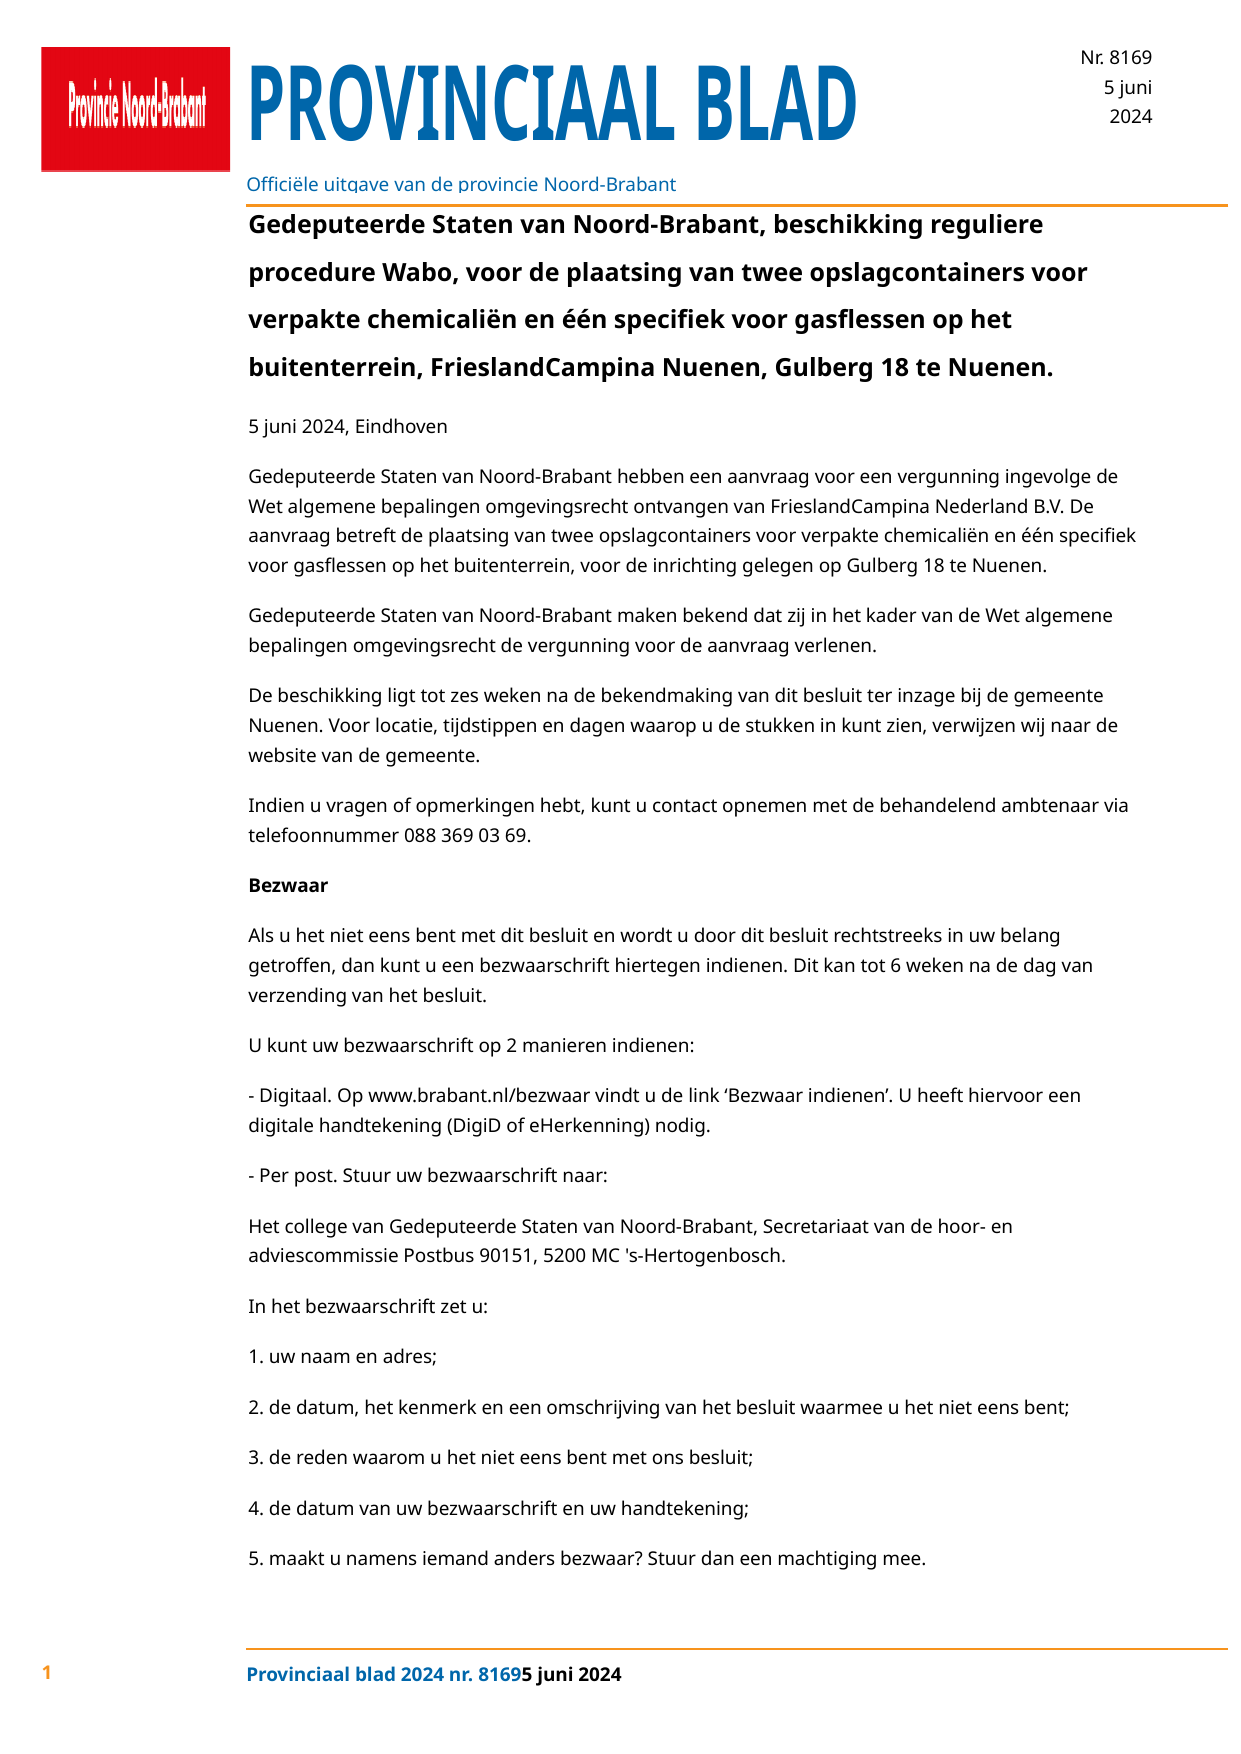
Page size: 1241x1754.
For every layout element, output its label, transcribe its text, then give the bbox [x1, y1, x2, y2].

text Het college van Gedeputeerde Staten van Noord-Brabant, Secretariaat van de hoor- en adviescommissie Postbus 90151, 5200 MC 's-Hertogenbosch. [248, 1213, 1152, 1268]
text 3. de reden waarom u het niet eens bent met ons besluit; [248, 1444, 1152, 1470]
text U kunt uw bezwaarschrift op 2 manieren indienen: [248, 1032, 1152, 1058]
text Indien u vragen of opmerkingen hebt, kunt u contact opnemen met de behandelend ambtenaar via telefoonnummer 088 369 03 69. [248, 792, 1152, 848]
text De beschikking ligt tot zes weken na de bekendmaking van dit besluit ter inzage bij de gemeente Nuenen. Voor locatie, tijdstippen en dagen waarop u de stukken in kunt zien, verwijzen wij naar de website van de gemeente. [248, 683, 1152, 768]
text - Digitaal. Op www.brabant.nl/bezwaar vindt u de link ‘Bezwaar indienen’. U heeft hiervoor een digitale handtekening (DigiD of eHerkenning) nodig. [248, 1083, 1152, 1138]
text 1. uw naam en adres; [248, 1343, 1152, 1369]
text In het bezwaarschrift zet u: [248, 1293, 1152, 1319]
text 5. maakt u namens iemand anders bezwaar? Stuur dan een machtiging mee. [248, 1545, 1152, 1571]
text 4. de datum van uw bezwaarschrift en uw handtekening; [248, 1495, 1152, 1521]
text - Per post. Stuur uw bezwaarschrift naar: [248, 1163, 1152, 1188]
text Gedeputeerde Staten van Noord-Brabant hebben een aanvraag voor een vergunning ingevolge de Wet algemene bepalingen omgevingsrecht ontvangen van FrieslandCampina Nederland B.V. De aanvraag betreft de plaatsing van twee opslagcontainers voor verpakte chemicaliën en één specifiek voor gasflessen op het buitenterrein, voor de inrichting gelegen op Gulberg 18 te Nuenen. [248, 463, 1152, 578]
text Gedeputeerde Staten van Noord-Brabant, beschikking reguliere procedure Wabo, voor de plaatsing van twee opslagcontainers voor verpakte chemicaliën en één specifiek voor gasflessen op het buitenterrein, FrieslandCampina Nuenen, Gulberg 18 te Nuenen. [248, 207, 1152, 384]
text Gedeputeerde Staten van Noord-Brabant maken bekend dat zij in het kader van de Wet algemene bepalingen omgevingsrecht de vergunning voor de aanvraag verlenen. [248, 603, 1152, 658]
text Bezwaar [248, 872, 1152, 898]
text Als u het niet eens bent met dit besluit en wordt u door dit besluit rechtstreeks in uw belang getroffen, dan kunt u een bezwaarschrift hiertegen indienen. Dit kan tot 6 weken na de dag van verzending van het besluit. [248, 923, 1152, 1008]
text 5 juni 2024, Eindhoven [248, 413, 1152, 439]
text 2. de datum, het kenmerk en een omschrijving van het besluit waarmee u het niet eens bent; [248, 1394, 1152, 1420]
picture [41, 47, 231, 172]
